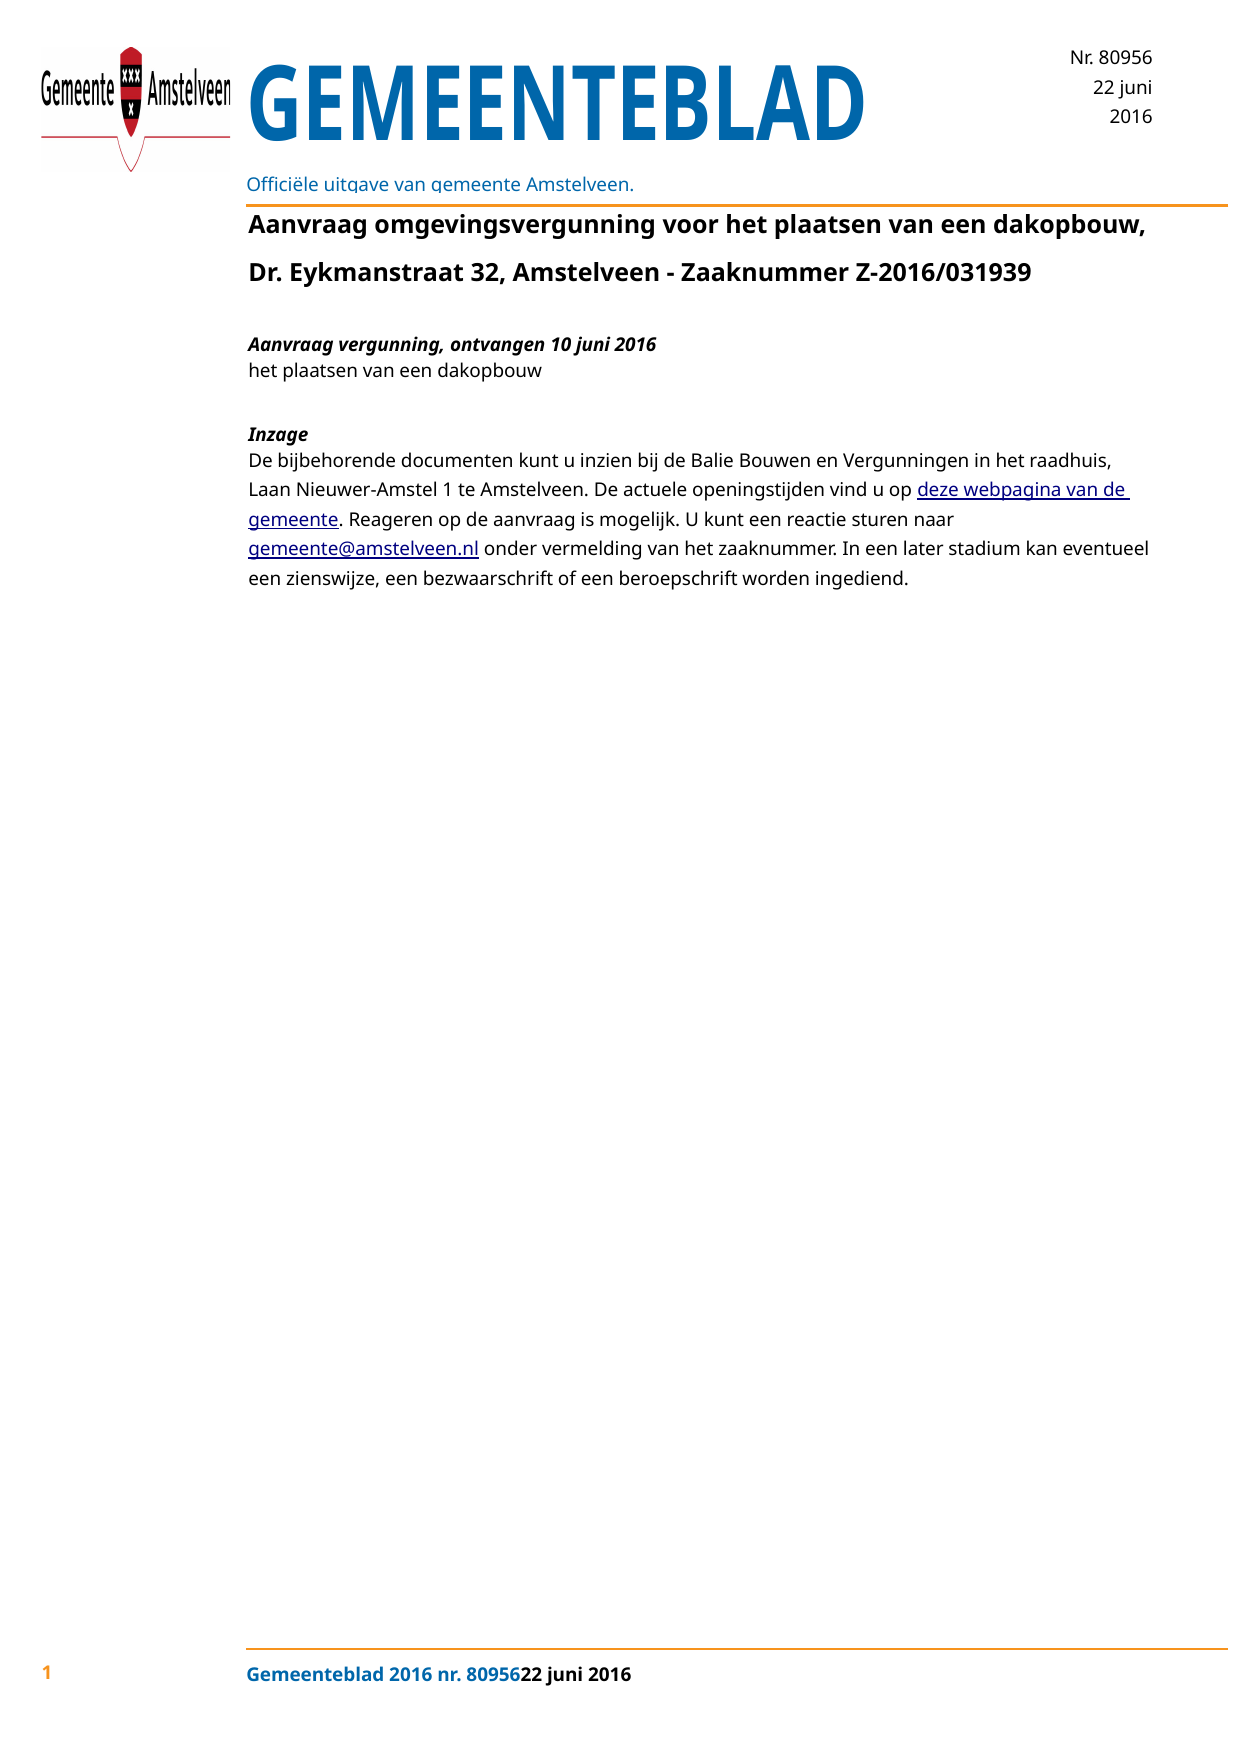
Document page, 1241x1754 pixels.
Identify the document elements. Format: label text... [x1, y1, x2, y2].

text Aanvraag vergunning, ontvangen 10 juni 2016 [248, 331, 1152, 357]
picture [41, 47, 231, 172]
text Aanvraag omgevingsvergunning voor het plaatsen van een dakopbouw, Dr. Eykmanstraat 32, Amstelveen - Zaaknummer Z-2016/031939 [248, 207, 1152, 288]
text het plaatsen van een dakopbouw [248, 357, 1152, 383]
text Inzage [248, 421, 1152, 447]
text De bijbehorende documenten kunt u inzien bij de Balie Bouwen en Vergunningen in het raadhuis, Laan Nieuwer-Amstel 1 te Amstelveen. De actuele openingstijden vind u op deze webpagina van de gemeente. Reageren op de aanvraag is mogelijk. U kunt een reactie sturen naar gemeente@amstelveen.nl onder vermelding van het zaaknummer. In een later stadium kan eventueel een zienswijze, een bezwaarschrift of een beroepschrift worden ingediend. [248, 447, 1152, 591]
